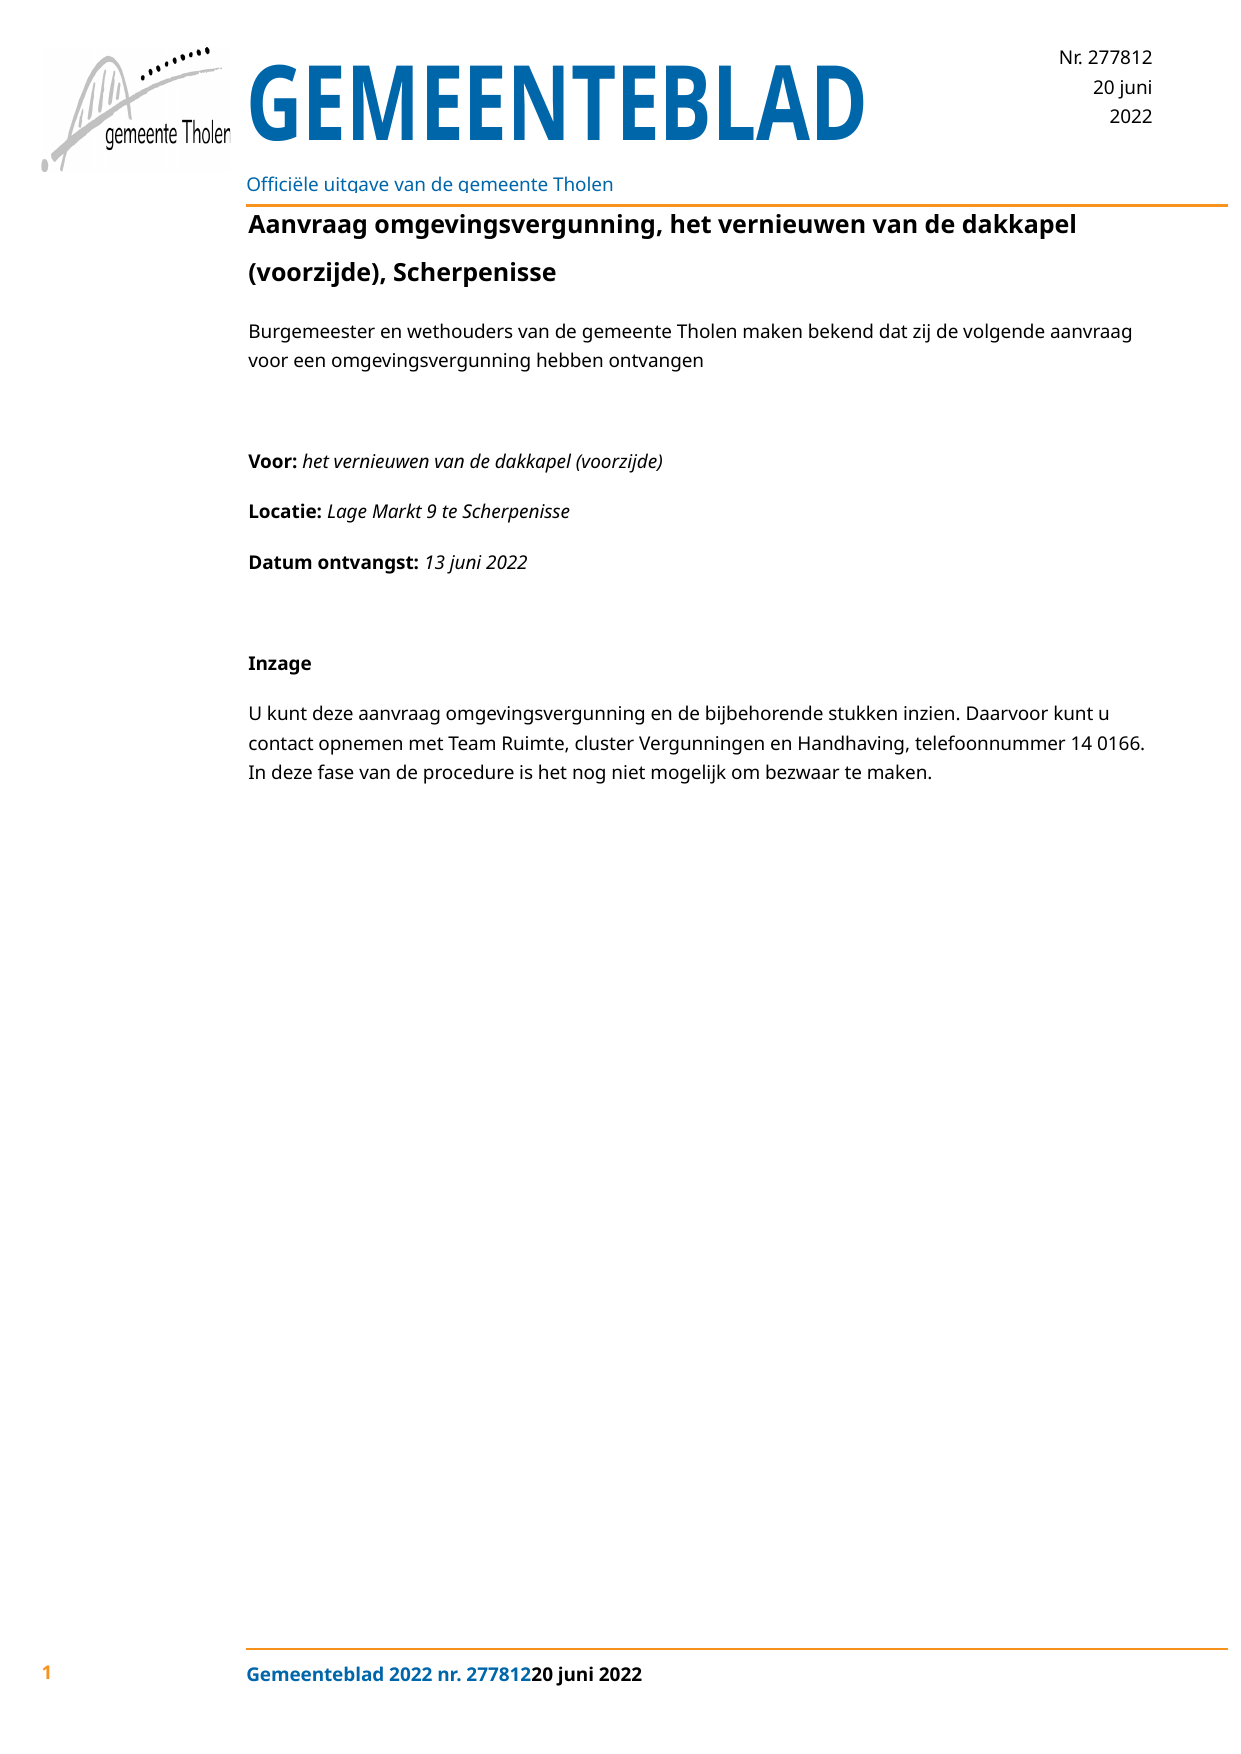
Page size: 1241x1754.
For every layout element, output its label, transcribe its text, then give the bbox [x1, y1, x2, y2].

text Inzage [248, 650, 1152, 676]
text Locatie: Lage Markt 9 te Scherpenisse [248, 499, 1152, 524]
text Burgemeester en wethouders van de gemeente Tholen maken bekend dat zij de volgende aanvraag voor een omgevingsvergunning hebben ontvangen [248, 318, 1152, 373]
text Voor: het vernieuwen van de dakkapel (voorzijde) [248, 448, 1152, 474]
picture [41, 47, 231, 172]
text Datum ontvangst: 13 juni 2022 [248, 549, 1152, 575]
text Aanvraag omgevingsvergunning, het vernieuwen van de dakkapel (voorzijde), Scherpenisse [248, 207, 1152, 288]
text U kunt deze aanvraag omgevingsvergunning en de bijbehorende stukken inzien. Daarvoor kunt u contact opnemen met Team Ruimte, cluster Vergunningen en Handhaving, telefoonnummer 14 0166. In deze fase van de procedure is het nog niet mogelijk om bezwaar te maken. [248, 700, 1152, 785]
